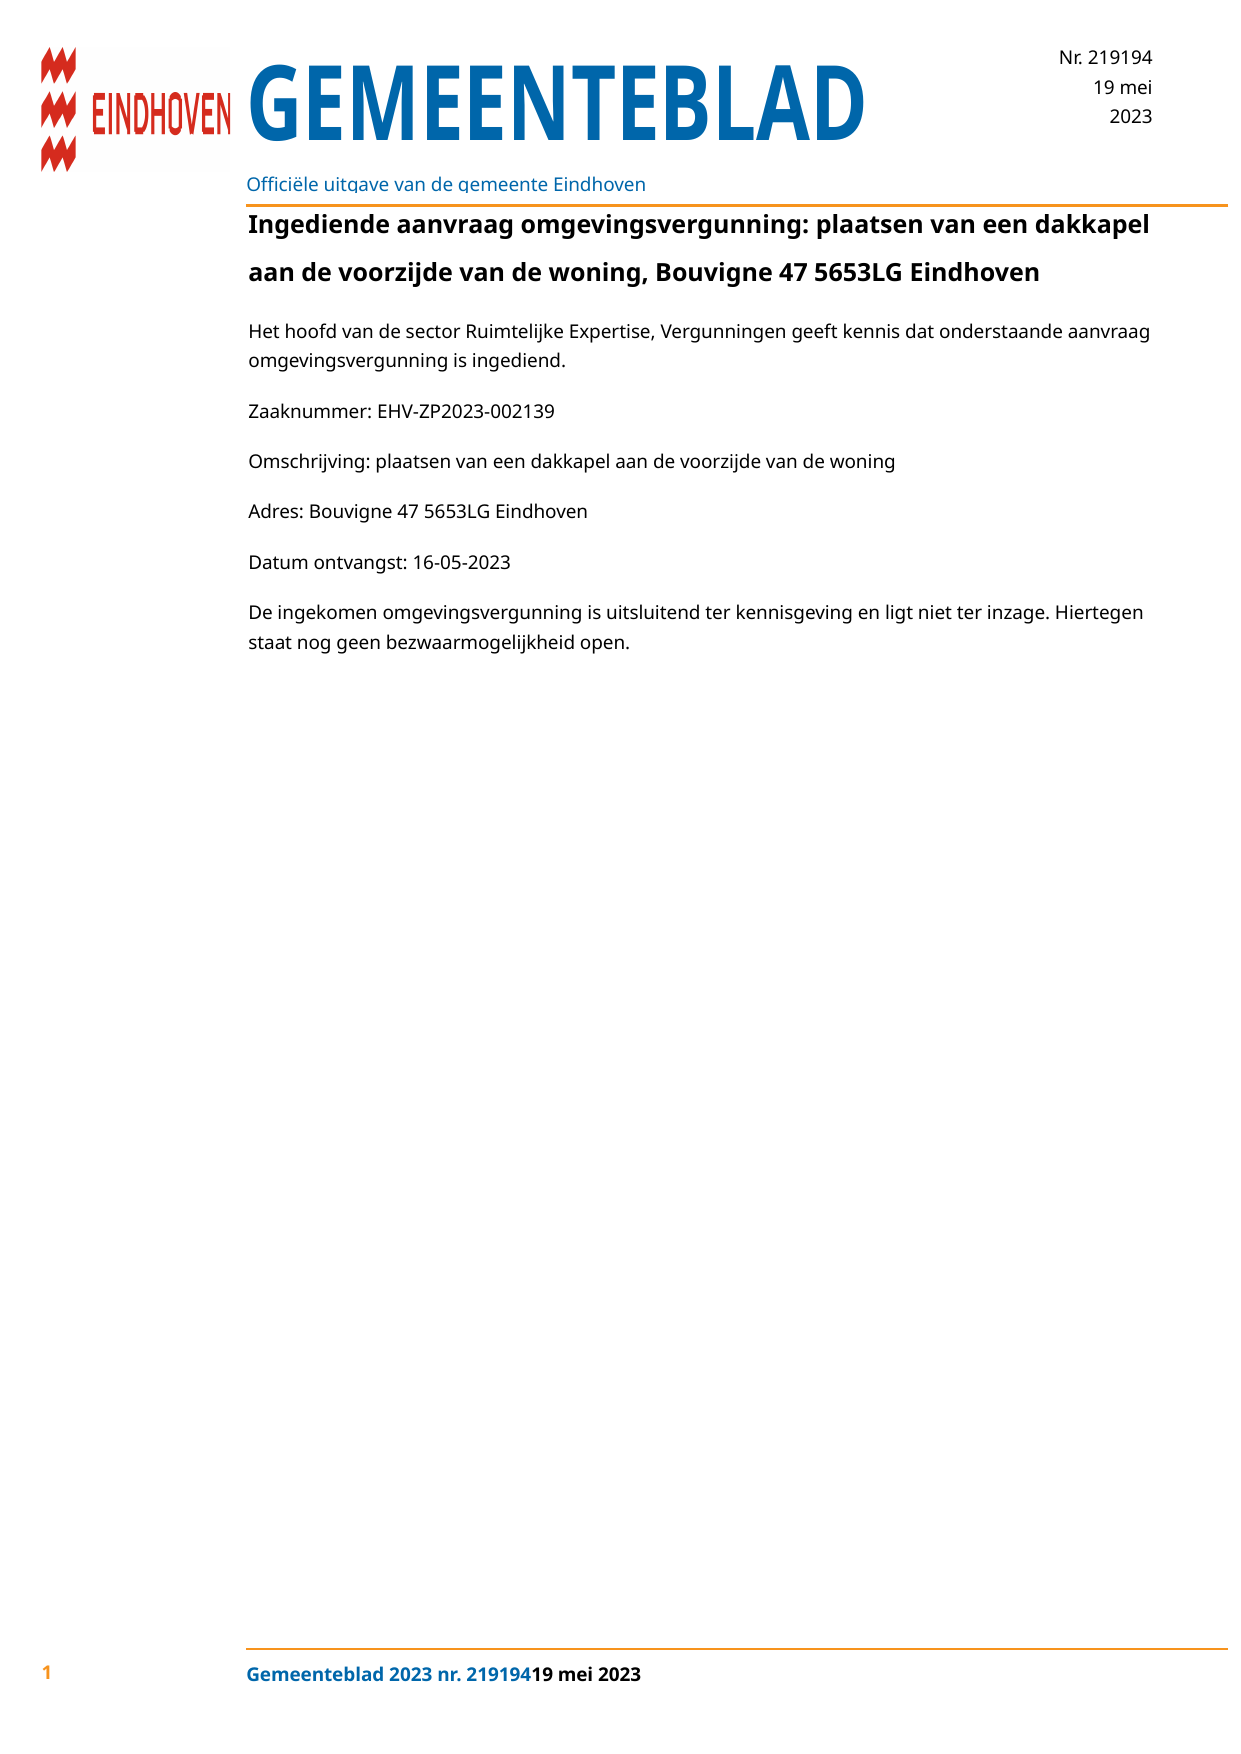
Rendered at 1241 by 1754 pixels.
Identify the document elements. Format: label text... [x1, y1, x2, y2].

picture [41, 47, 231, 172]
text Omschrijving: plaatsen van een dakkapel aan de voorzijde van de woning [248, 448, 1152, 474]
text Ingediende aanvraag omgevingsvergunning: plaatsen van een dakkapel aan de voorzijde van de woning, Bouvigne 47 5653LG Eindhoven [248, 207, 1152, 288]
text Datum ontvangst: 16-05-2023 [248, 549, 1152, 575]
text Zaaknummer: EHV-ZP2023-002139 [248, 398, 1152, 424]
text De ingekomen omgevingsvergunning is uitsluitend ter kennisgeving en ligt niet ter inzage. Hiertegen staat nog geen bezwaarmogelijkheid open. [248, 599, 1152, 655]
text Het hoofd van de sector Ruimtelijke Expertise, Vergunningen geeft kennis dat onderstaande aanvraag omgevingsvergunning is ingediend. [248, 318, 1152, 373]
text Adres: Bouvigne 47 5653LG Eindhoven [248, 499, 1152, 524]
